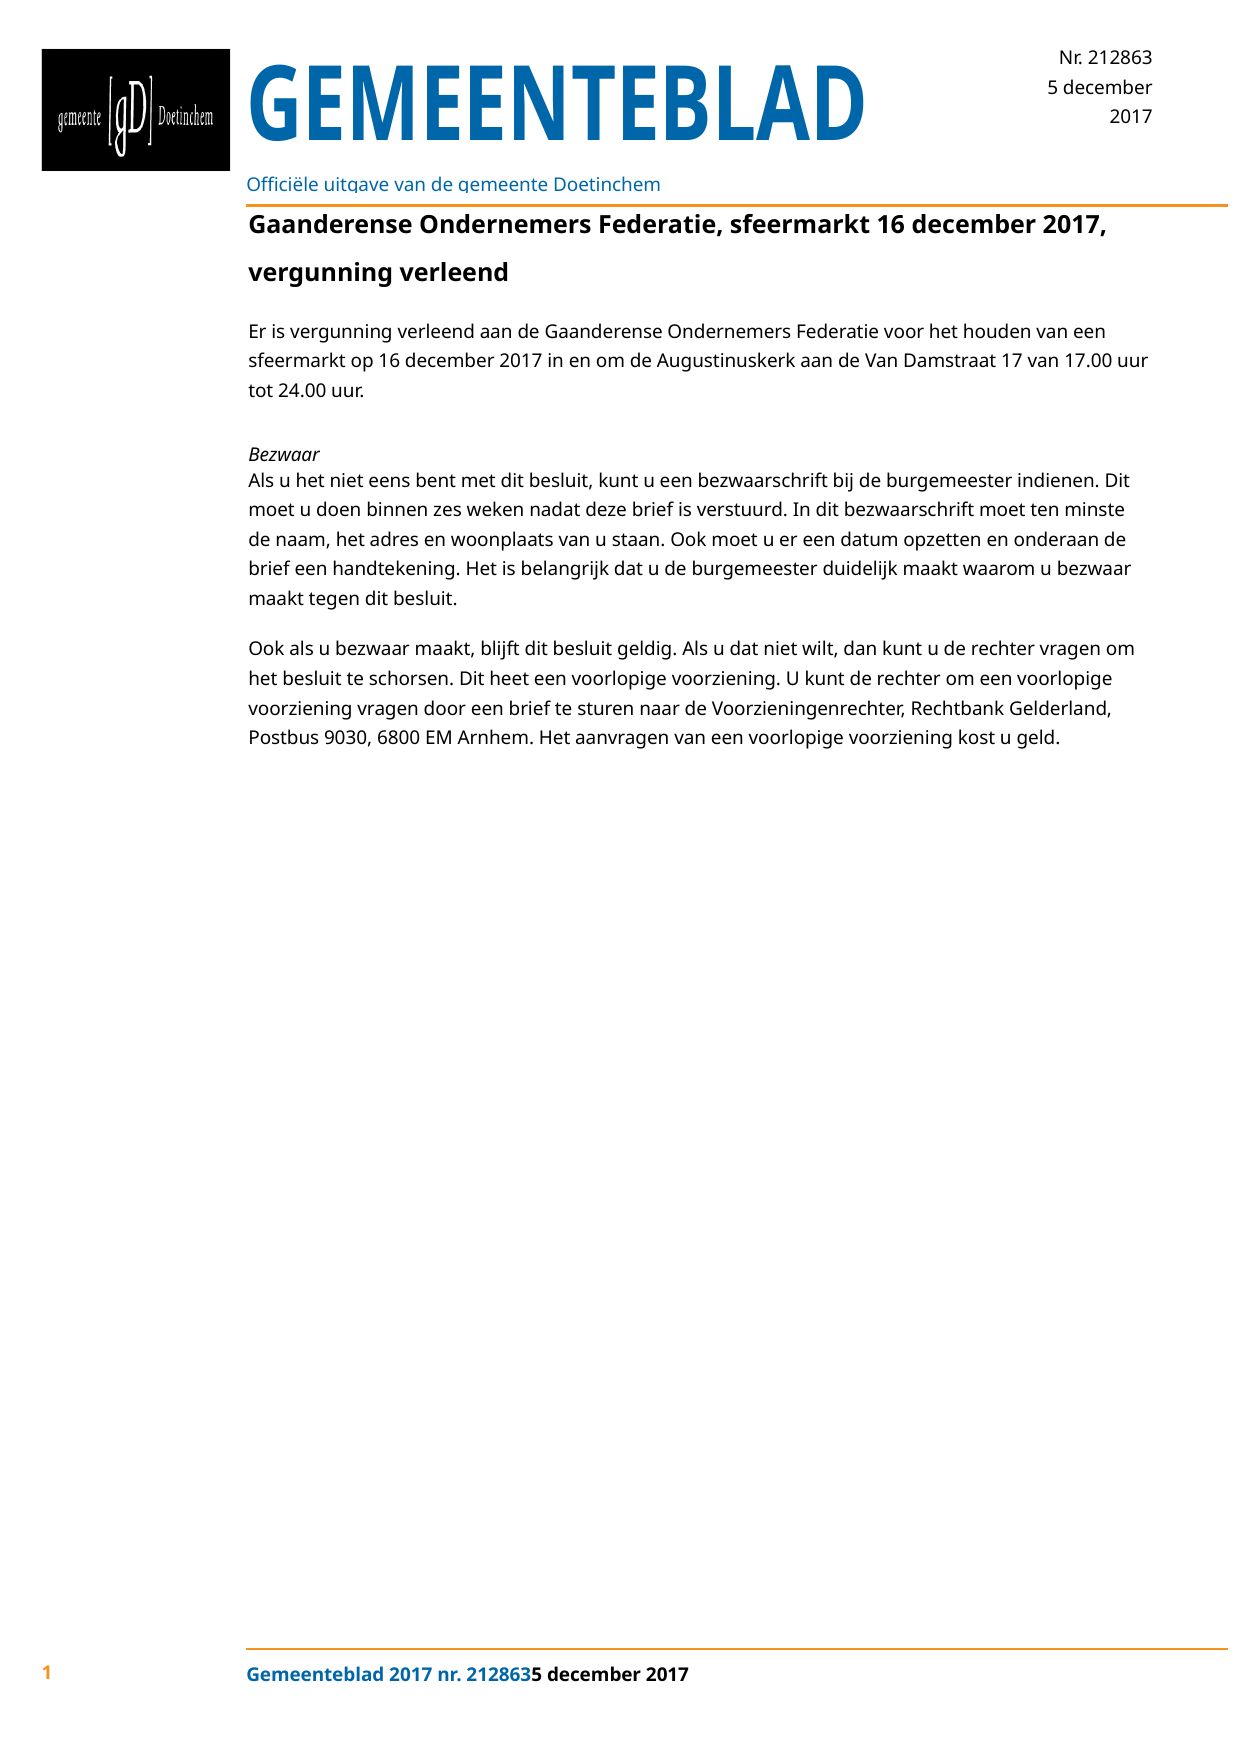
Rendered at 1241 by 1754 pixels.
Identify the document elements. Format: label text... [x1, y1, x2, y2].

text Bezwaar [248, 441, 1152, 467]
text Gaanderense Ondernemers Federatie, sfeermarkt 16 december 2017, vergunning verleend [248, 207, 1152, 288]
text Ook als u bezwaar maakt, blijft dit besluit geldig. Als u dat niet wilt, dan kunt u de rechter vragen om het besluit te schorsen. Dit heet een voorlopige voorziening. U kunt de rechter om een voorlopige voorziening vragen door een brief te sturen naar de Voorzieningenrechter, Rechtbank Gelderland, Postbus 9030, 6800 EM Arnhem. Het aanvragen van een voorlopige voorziening kost u geld. [248, 636, 1152, 750]
text Als u het niet eens bent met dit besluit, kunt u een bezwaarschrift bij de burgemeester indienen. Dit moet u doen binnen zes weken nadat deze brief is verstuurd. In dit bezwaarschrift moet ten minste de naam, het adres en woonplaats van u staan. Ook moet u er een datum opzetten en onderaan de brief een handtekening. Het is belangrijk dat u de burgemeester duidelijk maakt waarom u bezwaar maakt tegen dit besluit. [248, 467, 1152, 611]
text Er is vergunning verleend aan de Gaanderense Ondernemers Federatie voor het houden van een sfeermarkt op 16 december 2017 in en om de Augustinuskerk aan de Van Damstraat 17 van 17.00 uur tot 24.00 uur. [248, 318, 1152, 403]
picture [41, 47, 231, 172]
